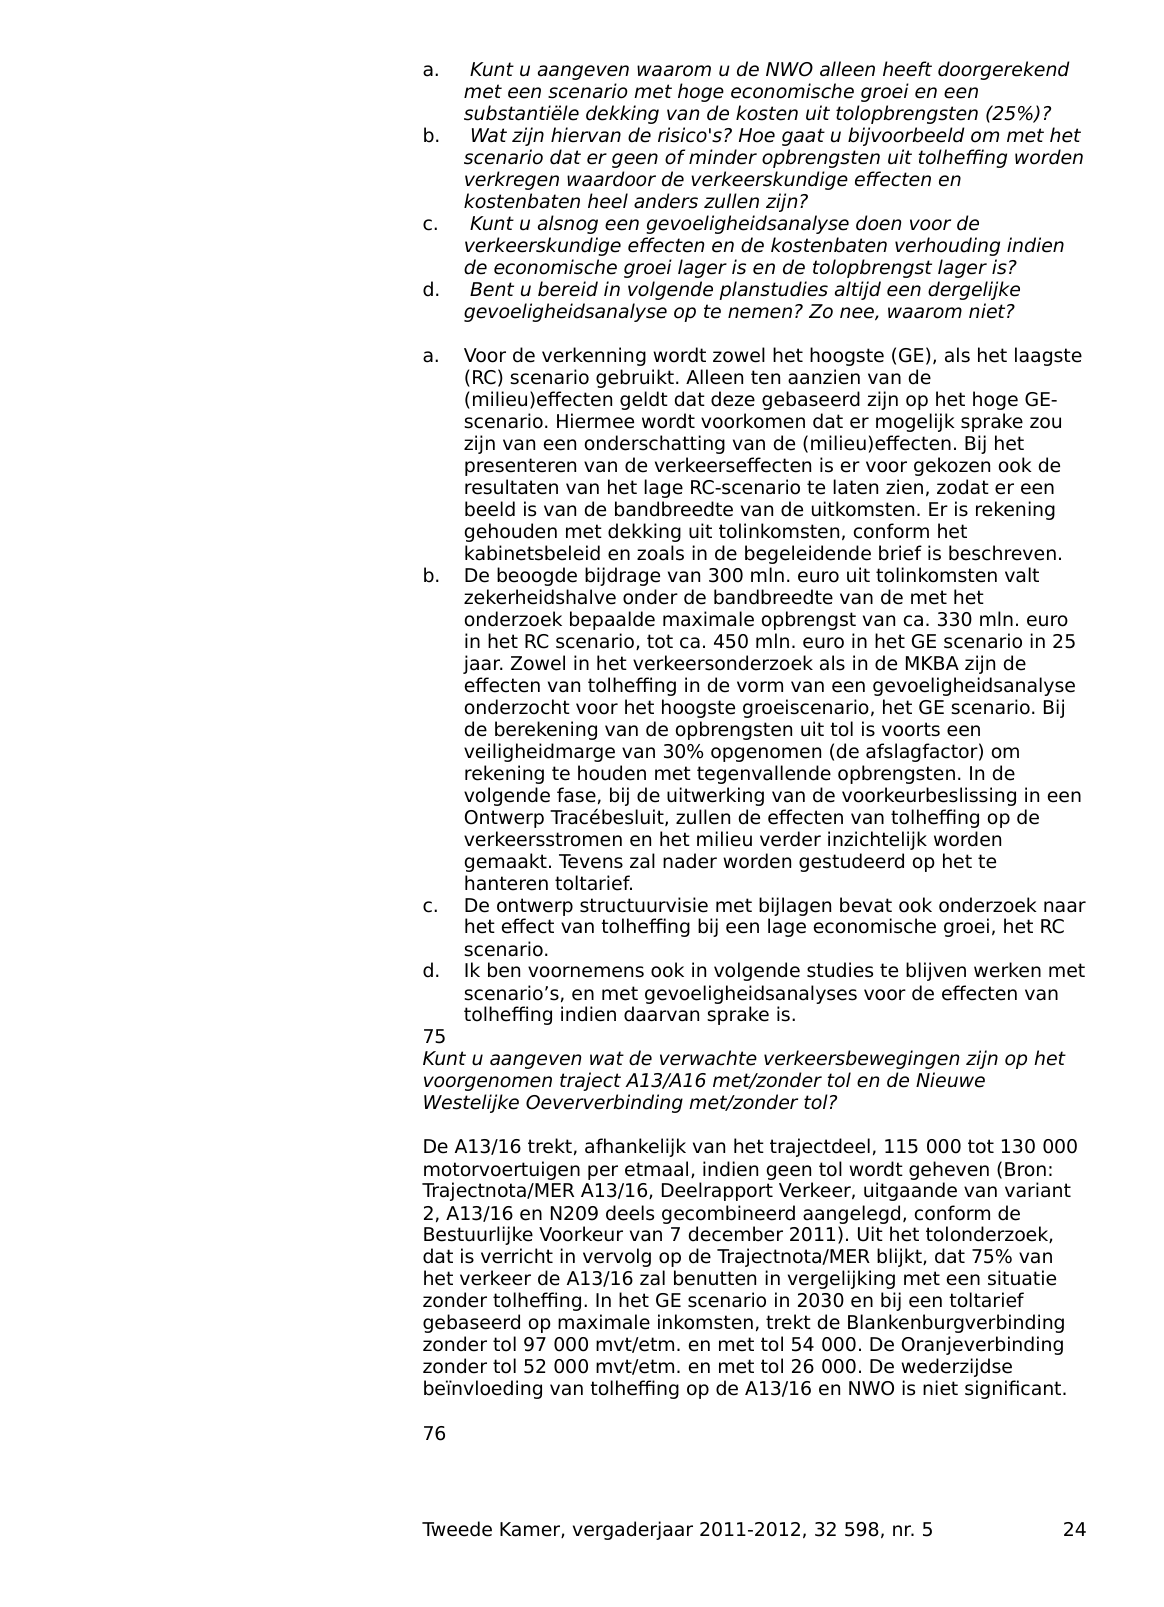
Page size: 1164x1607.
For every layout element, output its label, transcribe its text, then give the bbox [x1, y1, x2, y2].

text b. De beoogde bijdrage van 300 mln. euro uit tolinkomsten valt zekerheidshalve onder de bandbreedte van de met het onderzoek bepaalde maximale opbrengst van ca. 330 mln. euro in het RC scenario, tot ca. 450 mln. euro in het GE scenario in 25 jaar. Zowel in het verkeersonderzoek als in de MKBA zijn de effecten van tolheffing in de vorm van een gevoeligheidsanalyse onderzocht voor het hoogste groeiscenario, het GE scenario. Bij de berekening van de opbrengsten uit tol is voorts een veiligheidmarge van 30% opgenomen (de afslagfactor) om rekening te houden met tegenvallende opbrengsten. In de volgende fase, bij de uitwerking van de voorkeurbeslissing in een Ontwerp Tracébesluit, zullen de effecten van tolheffing op de verkeersstromen en het milieu verder inzichtelijk worden gemaakt. Tevens zal nader worden gestudeerd op het te hanteren toltarief. [422, 565, 1087, 894]
text b. Wat zijn hiervan de risico's? Hoe gaat u bijvoorbeeld om met het scenario dat er geen of minder opbrengsten uit tolheffing worden verkregen waardoor de verkeerskundige effecten en kostenbaten heel anders zullen zijn? [422, 125, 1087, 213]
text 75 [422, 1026, 1087, 1048]
text Kunt u aangeven wat de verwachte verkeersbewegingen zijn op het voorgenomen traject A13/A16 met/zonder tol en de Nieuwe Westelijke Oeververbinding met/zonder tol? [422, 1048, 1087, 1114]
text d. Bent u bereid in volgende planstudies altijd een dergelijke gevoeligheidsanalyse op te nemen? Zo nee, waarom niet? [422, 279, 1087, 323]
text d. Ik ben voornemens ook in volgende studies te blijven werken met scenario’s, en met gevoeligheidsanalyses voor de effecten van tolheffing indien daarvan sprake is. [422, 960, 1087, 1026]
text c. Kunt u alsnog een gevoeligheidsanalyse doen voor de verkeerskundige effecten en de kostenbaten verhouding indien de economische groei lager is en de tolopbrengst lager is? [422, 213, 1087, 279]
text a. Kunt u aangeven waarom u de NWO alleen heeft doorgerekend met een scenario met hoge economische groei en een substantiële dekking van de kosten uit tolopbrengsten (25%)? [422, 59, 1087, 125]
text 76 [422, 1422, 1087, 1444]
text De A13/16 trekt, afhankelijk van het trajectdeel, 115 000 tot 130 000 motorvoertuigen per etmaal, indien geen tol wordt geheven (Bron: Trajectnota/MER A13/16, Deelrapport Verkeer, uitgaande van variant 2, A13/16 en N209 deels gecombineerd aangelegd, conform de Bestuurlijke Voorkeur van 7 december 2011). Uit het tolonderzoek, dat is verricht in vervolg op de Trajectnota/MER blijkt, dat 75% van het verkeer de A13/16 zal benutten in vergelijking met een situatie zonder tolheffing. In het GE scenario in 2030 en bij een toltarief gebaseerd op maximale inkomsten, trekt de Blankenburgverbinding zonder tol 97 000 mvt/etm. en met tol 54 000. De Oranjeverbinding zonder tol 52 000 mvt/etm. en met tol 26 000. De wederzijdse beïnvloeding van tolheffing op de A13/16 en NWO is niet significant. [422, 1136, 1087, 1400]
text a. Voor de verkenning wordt zowel het hoogste (GE), als het laagste (RC) scenario gebruikt. Alleen ten aanzien van de (milieu)effecten geldt dat deze gebaseerd zijn op het hoge GE-scenario. Hiermee wordt voorkomen dat er mogelijk sprake zou zijn van een onderschatting van de (milieu)effecten. Bij het presenteren van de verkeerseffecten is er voor gekozen ook de resultaten van het lage RC-scenario te laten zien, zodat er een beeld is van de bandbreedte van de uitkomsten. Er is rekening gehouden met dekking uit tolinkomsten, conform het kabinetsbeleid en zoals in de begeleidende brief is beschreven. [422, 345, 1087, 565]
text c. De ontwerp structuurvisie met bijlagen bevat ook onderzoek naar het effect van tolheffing bij een lage economische groei, het RC scenario. [422, 894, 1087, 960]
